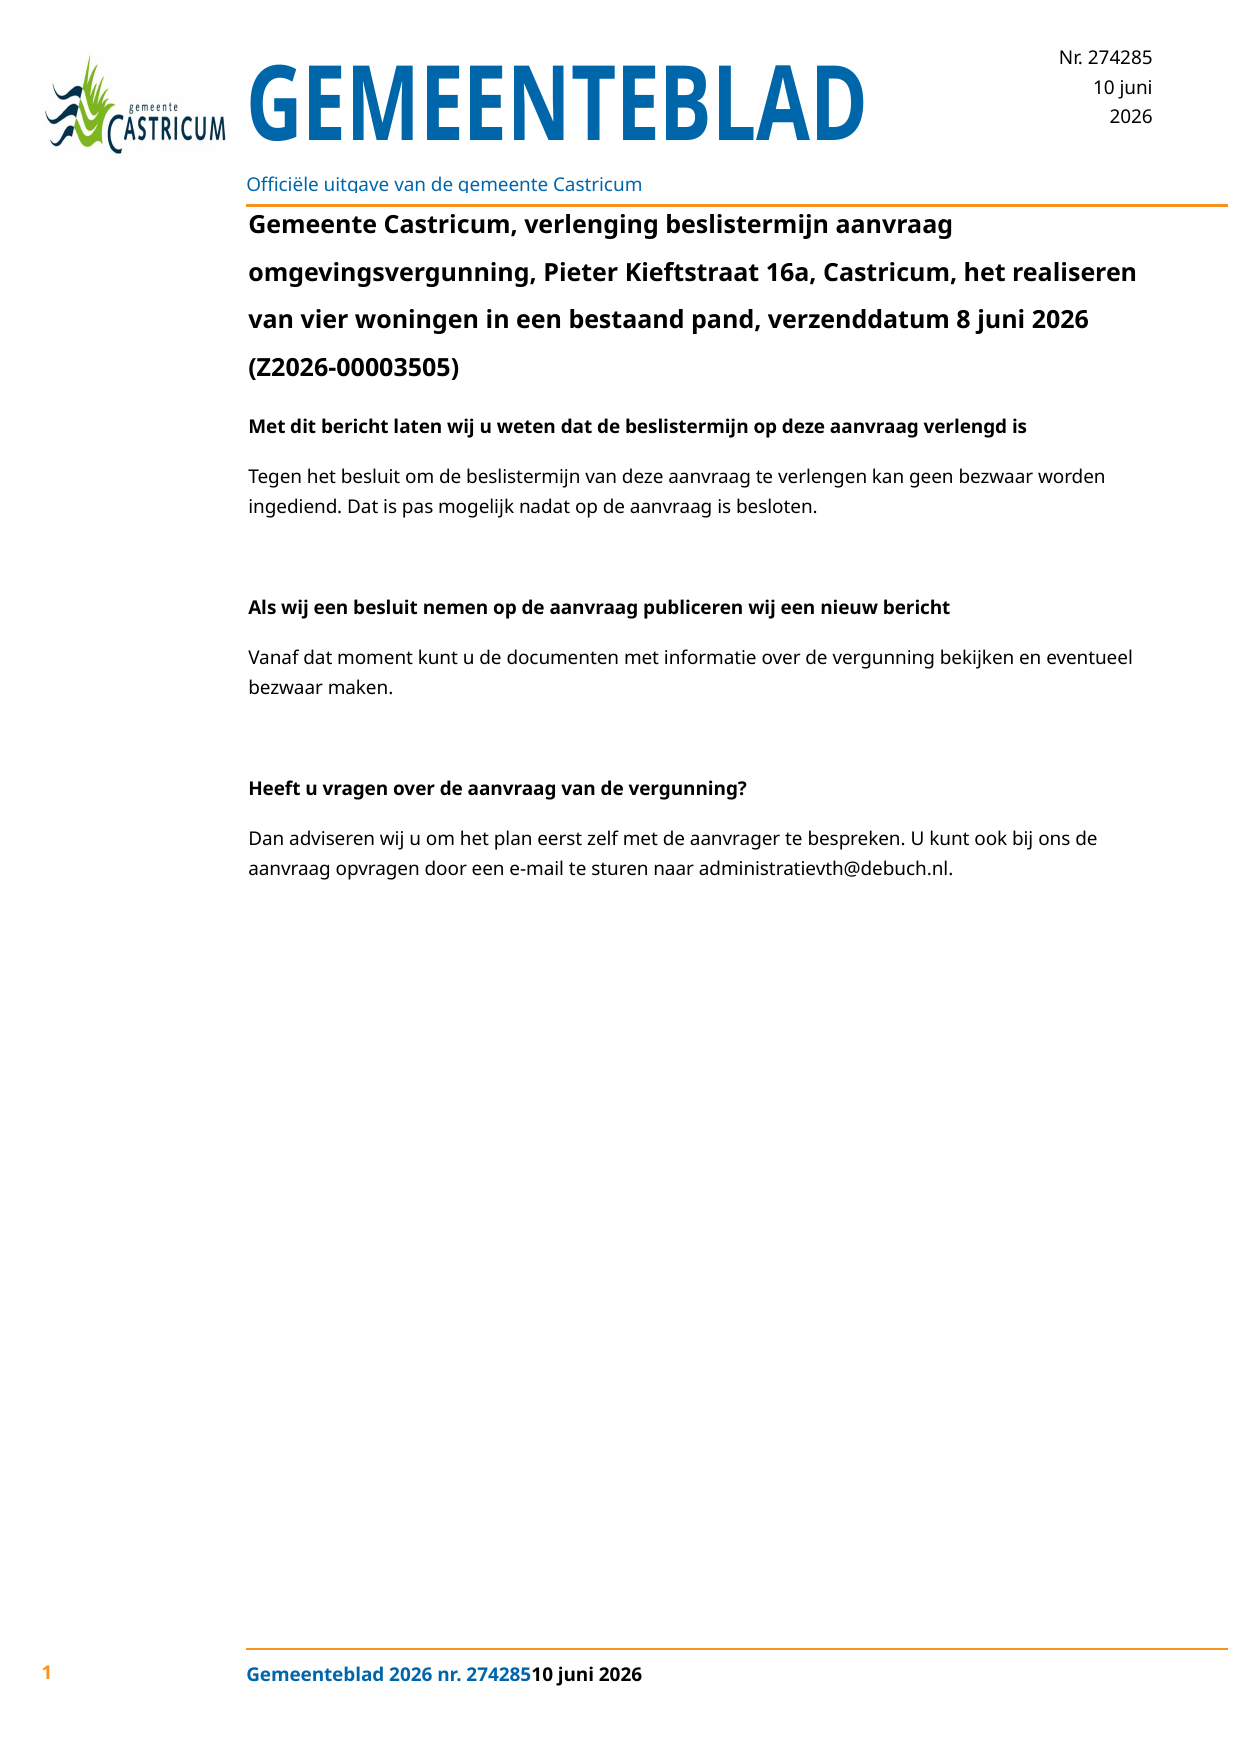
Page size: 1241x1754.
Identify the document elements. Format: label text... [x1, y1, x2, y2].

text Tegen het besluit om de beslistermijn van deze aanvraag te verlengen kan geen bezwaar worden ingediend. Dat is pas mogelijk nadat op de aanvraag is besloten. [248, 463, 1152, 519]
text Dan adviseren wij u om het plan eerst zelf met de aanvrager te bespreken. U kunt ook bij ons de aanvraag opvragen door een e-mail te sturen naar administratievth@debuch.nl. [248, 825, 1152, 881]
picture [41, 47, 231, 172]
text Heeft u vragen over de aanvraag van de vergunning? [248, 775, 1152, 801]
text Vanaf dat moment kunt u de documenten met informatie over de vergunning bekijken en eventueel bezwaar maken. [248, 644, 1152, 700]
text Gemeente Castricum, verlenging beslistermijn aanvraag omgevingsvergunning, Pieter Kieftstraat 16a, Castricum, het realiseren van vier woningen in een bestaand pand, verzenddatum 8 juni 2026 (Z2026-00003505) [248, 207, 1152, 384]
text Als wij een besluit nemen op de aanvraag publiceren wij een nieuw bericht [248, 594, 1152, 620]
text Met dit bericht laten wij u weten dat de beslistermijn op deze aanvraag verlengd is [248, 413, 1152, 439]
